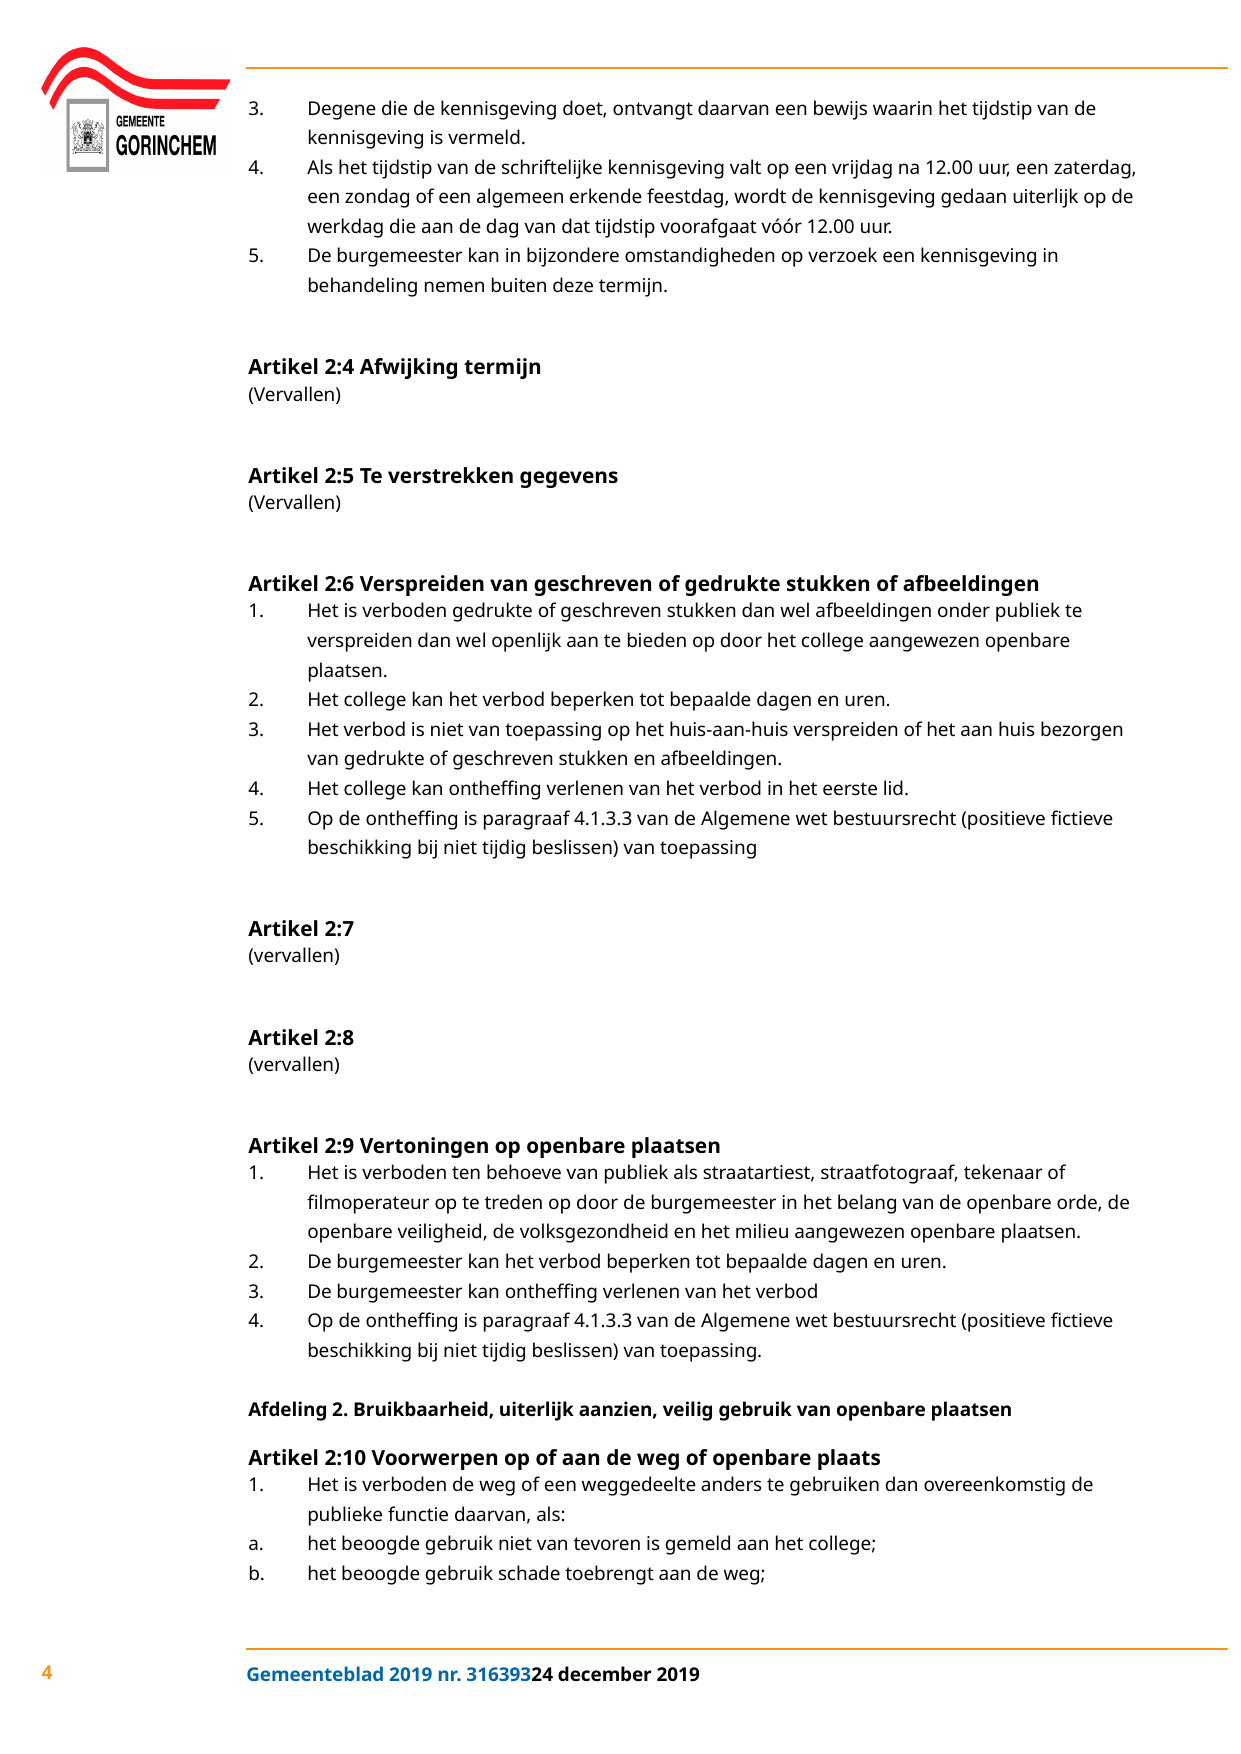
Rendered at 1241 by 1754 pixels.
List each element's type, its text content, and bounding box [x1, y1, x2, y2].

text Afdeling 2. Bruikbaarheid, uiterlijk aanzien, veilig gebruik van openbare plaatsen [248, 1396, 1152, 1422]
list De burgemeester kan in bijzondere omstandigheden op verzoek een kennisgeving in behandeling nemen buiten deze termijn. [248, 243, 1152, 298]
list Het college kan het verbod beperken tot bepaalde dagen en uren. [248, 686, 1152, 712]
text Artikel 2:4 Afwijking termijn [248, 352, 1152, 381]
text Artikel 2:10 Voorwerpen op of aan de weg of openbare plaats [248, 1443, 1152, 1471]
list Als het tijdstip van de schriftelijke kennisgeving valt op een vrijdag na 12.00 uur, een zaterdag, een zondag of een algemeen erkende feestdag, wordt de kennisgeving gedaan uiterlijk op de werkdag die aan de dag van dat tijdstip voorafgaat vóór 12.00 uur. [248, 154, 1152, 239]
text Artikel 2:6 Verspreiden van geschreven of gedrukte stukken of afbeeldingen [248, 569, 1152, 598]
list Het is verboden ten behoeve van publiek als straatartiest, straatfotograaf, tekenaar of filmoperateur op te treden op door de burgemeester in het belang van de openbare orde, de openbare veiligheid, de volksgezondheid en het milieu aangewezen openbare plaatsen. [248, 1159, 1152, 1244]
list De burgemeester kan ontheffing verlenen van het verbod [248, 1278, 1152, 1304]
list Op de ontheffing is paragraaf 4.1.3.3 van de Algemene wet bestuursrecht (positieve fictieve beschikking bij niet tijdig beslissen) van toepassing. [248, 1307, 1152, 1363]
text Artikel 2:8 [248, 1023, 1152, 1051]
list het beoogde gebruik schade toebrengt aan de weg; [248, 1560, 1152, 1586]
list De burgemeester kan het verbod beperken tot bepaalde dagen en uren. [248, 1248, 1152, 1274]
picture [41, 47, 231, 172]
text Artikel 2:7 [248, 914, 1152, 943]
list het beoogde gebruik niet van tevoren is gemeld aan het college; [248, 1530, 1152, 1556]
list Op de ontheffing is paragraaf 4.1.3.3 van de Algemene wet bestuursrecht (positieve fictieve beschikking bij niet tijdig beslissen) van toepassing [248, 805, 1152, 860]
list Het is verboden de weg of een weggedeelte anders te gebruiken dan overeenkomstig de publieke functie daarvan, als: [248, 1471, 1152, 1527]
list Het verbod is niet van toepassing op het huis-aan-huis verspreiden of het aan huis bezorgen van gedrukte of geschreven stukken en afbeeldingen. [248, 716, 1152, 771]
text Artikel 2:5 Te verstrekken gegevens [248, 461, 1152, 489]
text (Vervallen) [248, 489, 1152, 515]
text (vervallen) [248, 1051, 1152, 1077]
text (vervallen) [248, 943, 1152, 968]
list Degene die de kennisgeving doet, ontvangt daarvan een bewijs waarin het tijdstip van de kennisgeving is vermeld. [248, 95, 1152, 150]
list Het college kan ontheffing verlenen van het verbod in het eerste lid. [248, 775, 1152, 801]
text Artikel 2:9 Vertoningen op openbare plaatsen [248, 1131, 1152, 1159]
list Het is verboden gedrukte of geschreven stukken dan wel afbeeldingen onder publiek te verspreiden dan wel openlijk aan te bieden op door het college aangewezen openbare plaatsen. [248, 598, 1152, 682]
text (Vervallen) [248, 381, 1152, 406]
